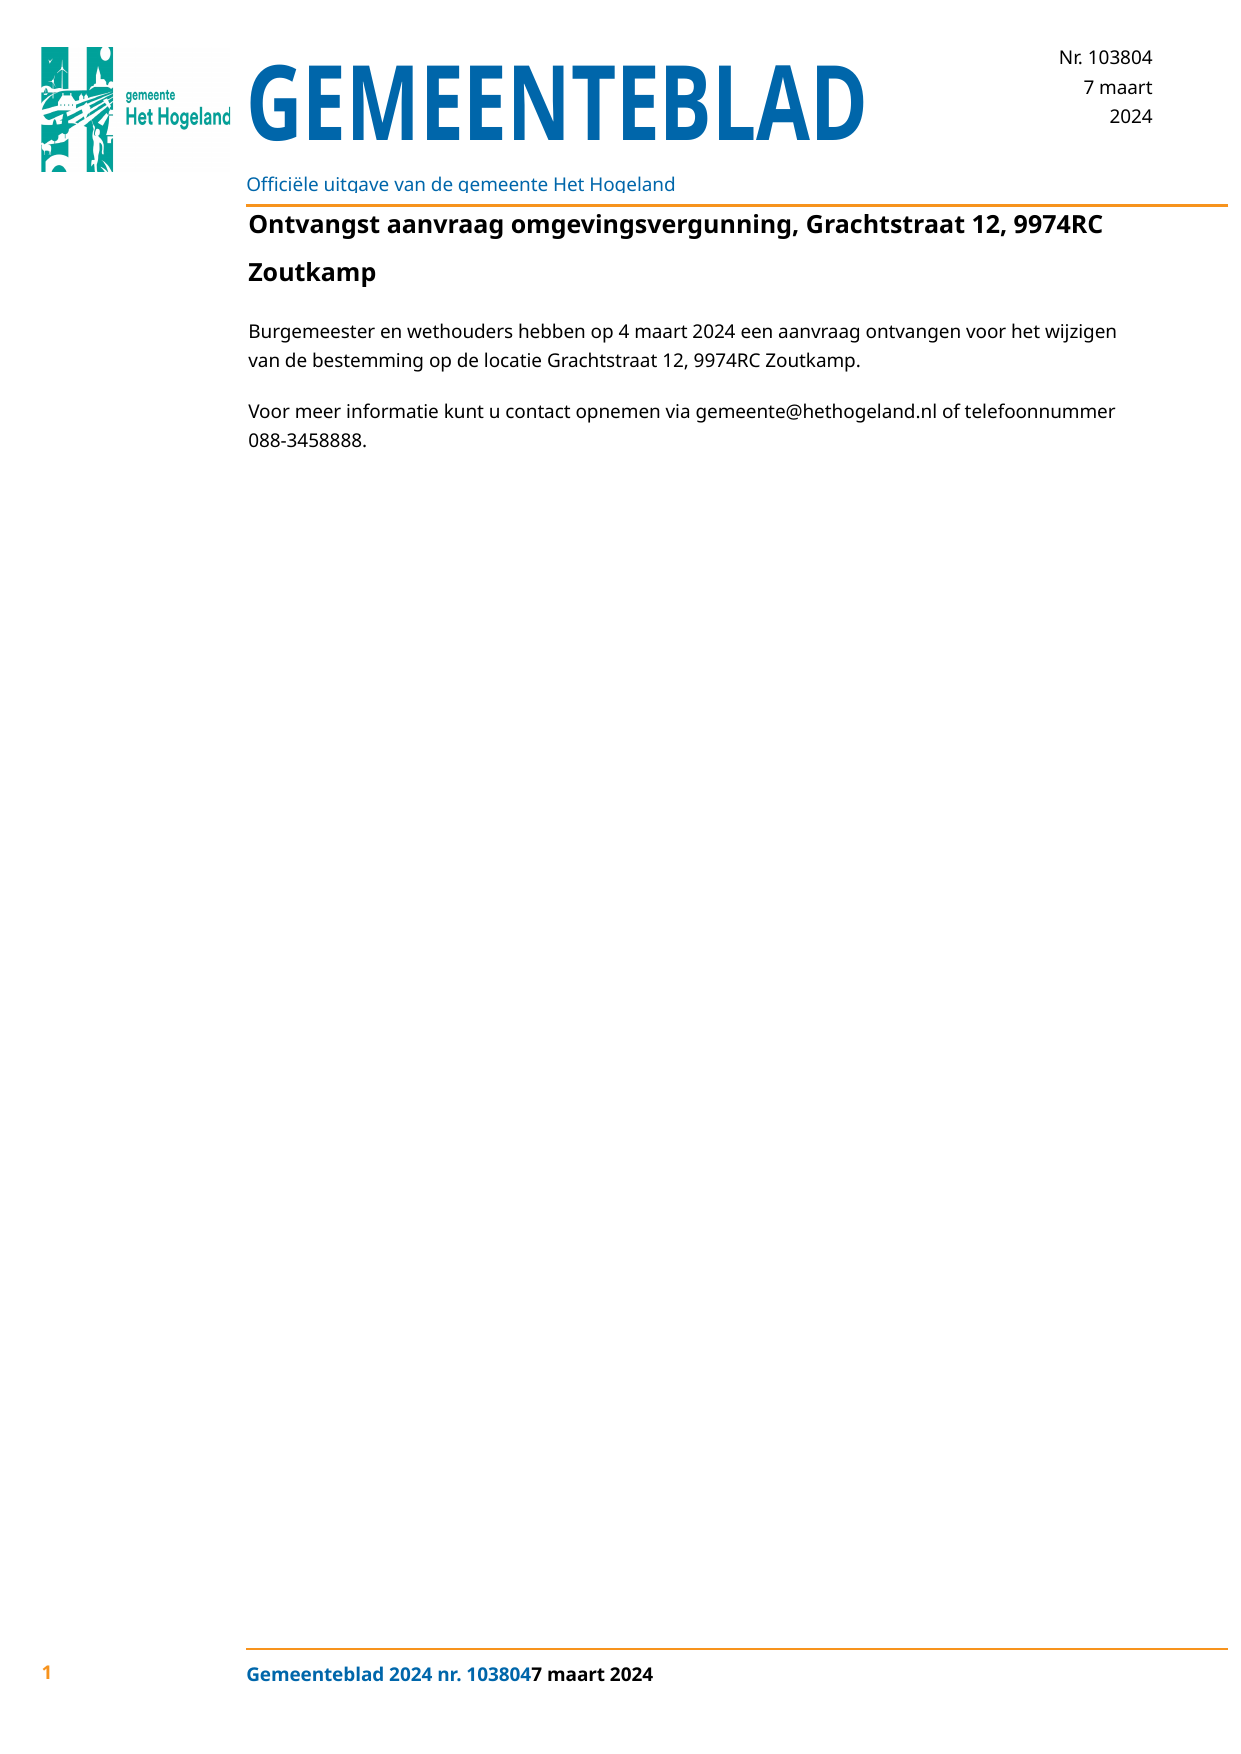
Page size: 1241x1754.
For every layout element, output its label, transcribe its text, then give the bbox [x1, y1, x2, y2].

text Ontvangst aanvraag omgevingsvergunning, Grachtstraat 12, 9974RC Zoutkamp [248, 207, 1152, 288]
text Voor meer informatie kunt u contact opnemen via gemeente@hethogeland.nl of telefoonnummer 088-3458888. [248, 398, 1152, 453]
picture [41, 47, 231, 172]
text Burgemeester en wethouders hebben op 4 maart 2024 een aanvraag ontvangen voor het wijzigen van de bestemming op de locatie Grachtstraat 12, 9974RC Zoutkamp. [248, 318, 1152, 373]
